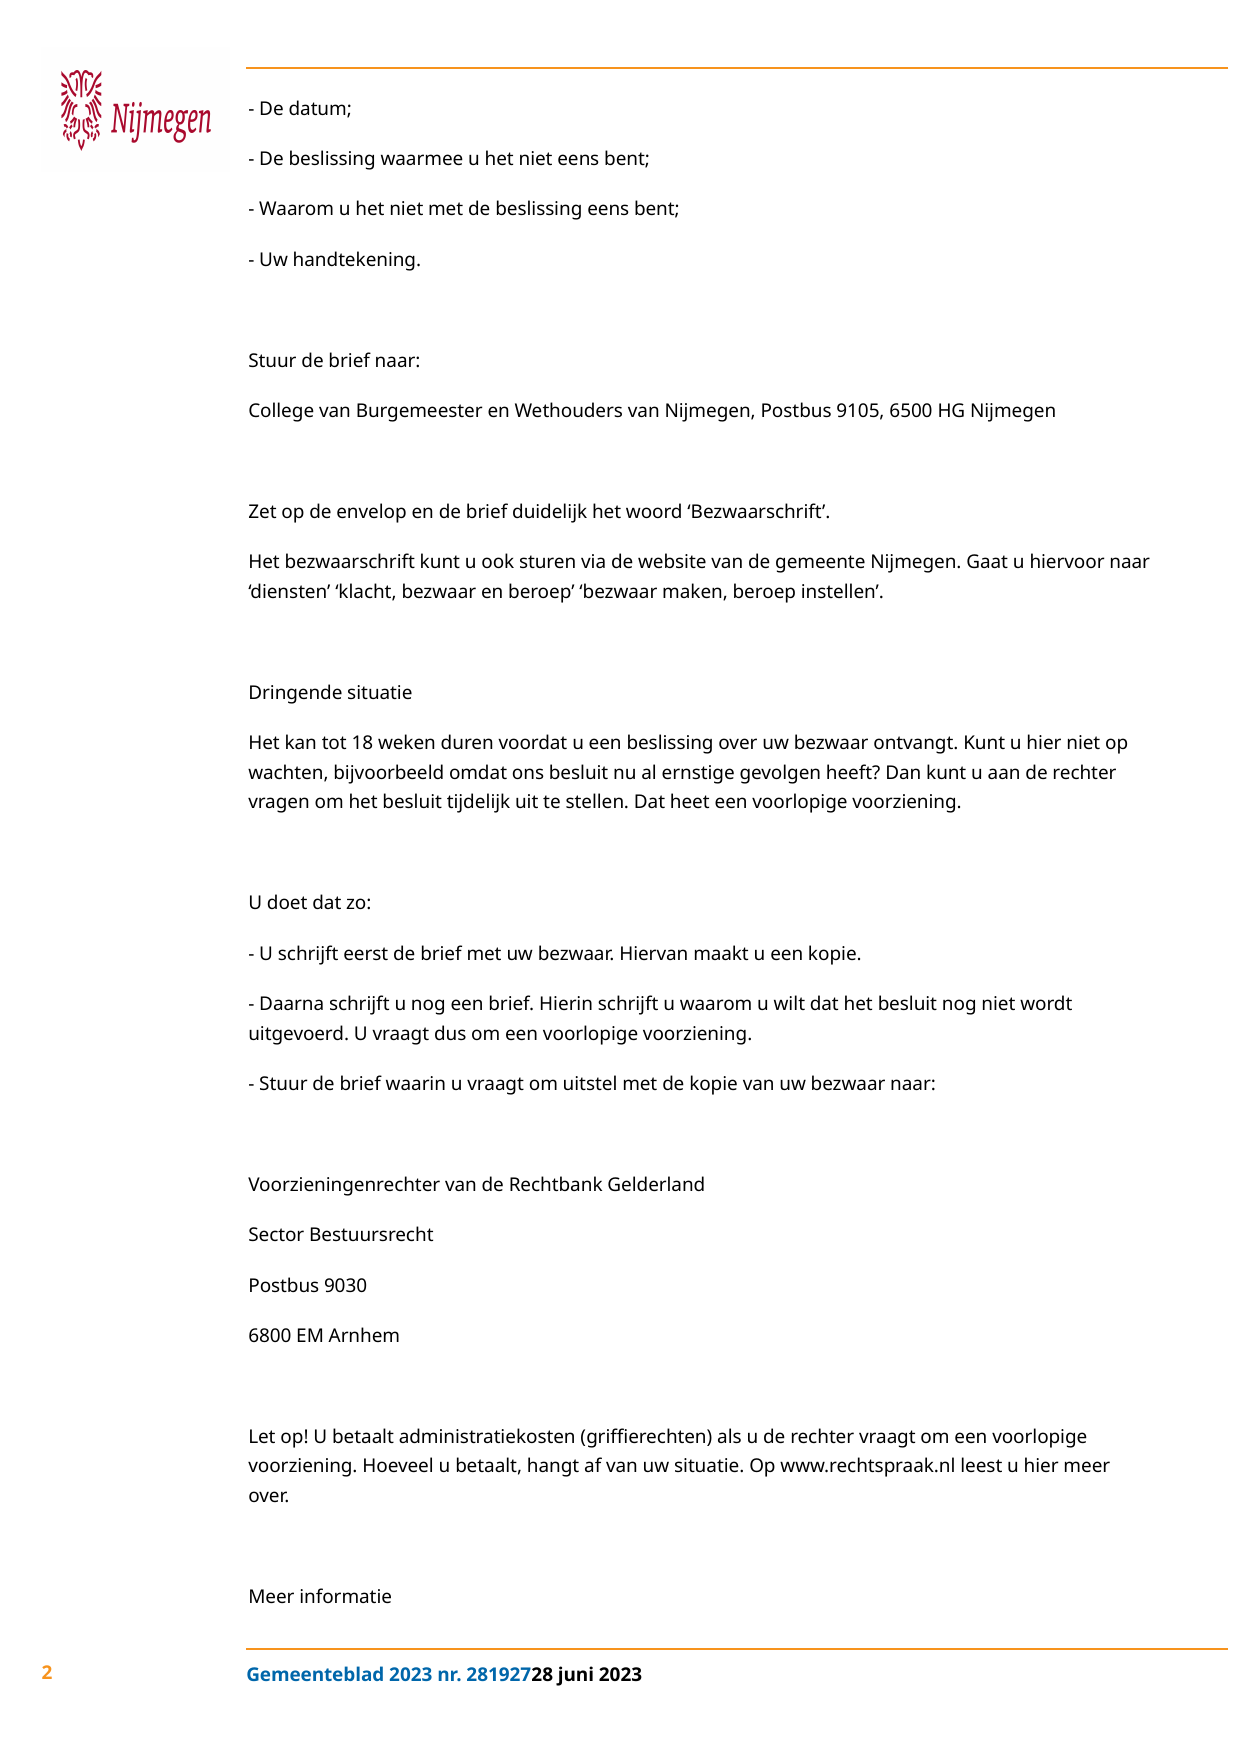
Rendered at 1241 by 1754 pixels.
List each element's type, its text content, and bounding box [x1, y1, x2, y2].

text Meer informatie [248, 1583, 1152, 1609]
text - Daarna schrijft u nog een brief. Hierin schrijft u waarom u wilt dat het besluit nog niet wordt uitgevoerd. U vraagt dus om een voorlopige voorziening. [248, 990, 1152, 1046]
text - Waarom u het niet met de beslissing eens bent; [248, 196, 1152, 221]
text - De beslissing waarmee u het niet eens bent; [248, 145, 1152, 171]
text - U schrijft eerst de brief met uw bezwaar. Hiervan maakt u een kopie. [248, 940, 1152, 966]
text - De datum; [248, 95, 1152, 121]
picture [41, 47, 231, 172]
text Sector Bestuursrecht [248, 1221, 1152, 1247]
text Het kan tot 18 weken duren voordat u een beslissing over uw bezwaar ontvangt. Kunt u hier niet op wachten, bijvoorbeeld omdat ons besluit nu al ernstige gevolgen heeft? Dan kunt u aan de rechter vragen om het besluit tijdelijk uit te stellen. Dat heet een voorlopige voorziening. [248, 729, 1152, 814]
text 6800 EM Arnhem [248, 1322, 1152, 1348]
text Zet op de envelop en de brief duidelijk het woord ‘Bezwaarschrift’. [248, 498, 1152, 524]
text Dringende situatie [248, 679, 1152, 705]
text Voorzieningenrechter van de Rechtbank Gelderland [248, 1171, 1152, 1197]
text - Stuur de brief waarin u vraagt om uitstel met de kopie van uw bezwaar naar: [248, 1070, 1152, 1096]
text Let op! U betaalt administratiekosten (griffierechten) als u de rechter vraagt om een voorlopige voorziening. Hoeveel u betaalt, hangt af van uw situatie. Op www.rechtspraak.nl leest u hier meer over. [248, 1423, 1152, 1508]
text Postbus 9030 [248, 1272, 1152, 1298]
text - Uw handtekening. [248, 246, 1152, 272]
text U doet dat zo: [248, 889, 1152, 915]
text College van Burgemeester en Wethouders van Nijmegen, Postbus 9105, 6500 HG Nijmegen [248, 397, 1152, 423]
text Stuur de brief naar: [248, 347, 1152, 373]
text Het bezwaarschrift kunt u ook sturen via de website van de gemeente Nijmegen. Gaat u hiervoor naar ‘diensten’ ‘klacht, bezwaar en beroep’ ‘bezwaar maken, beroep instellen’. [248, 548, 1152, 604]
